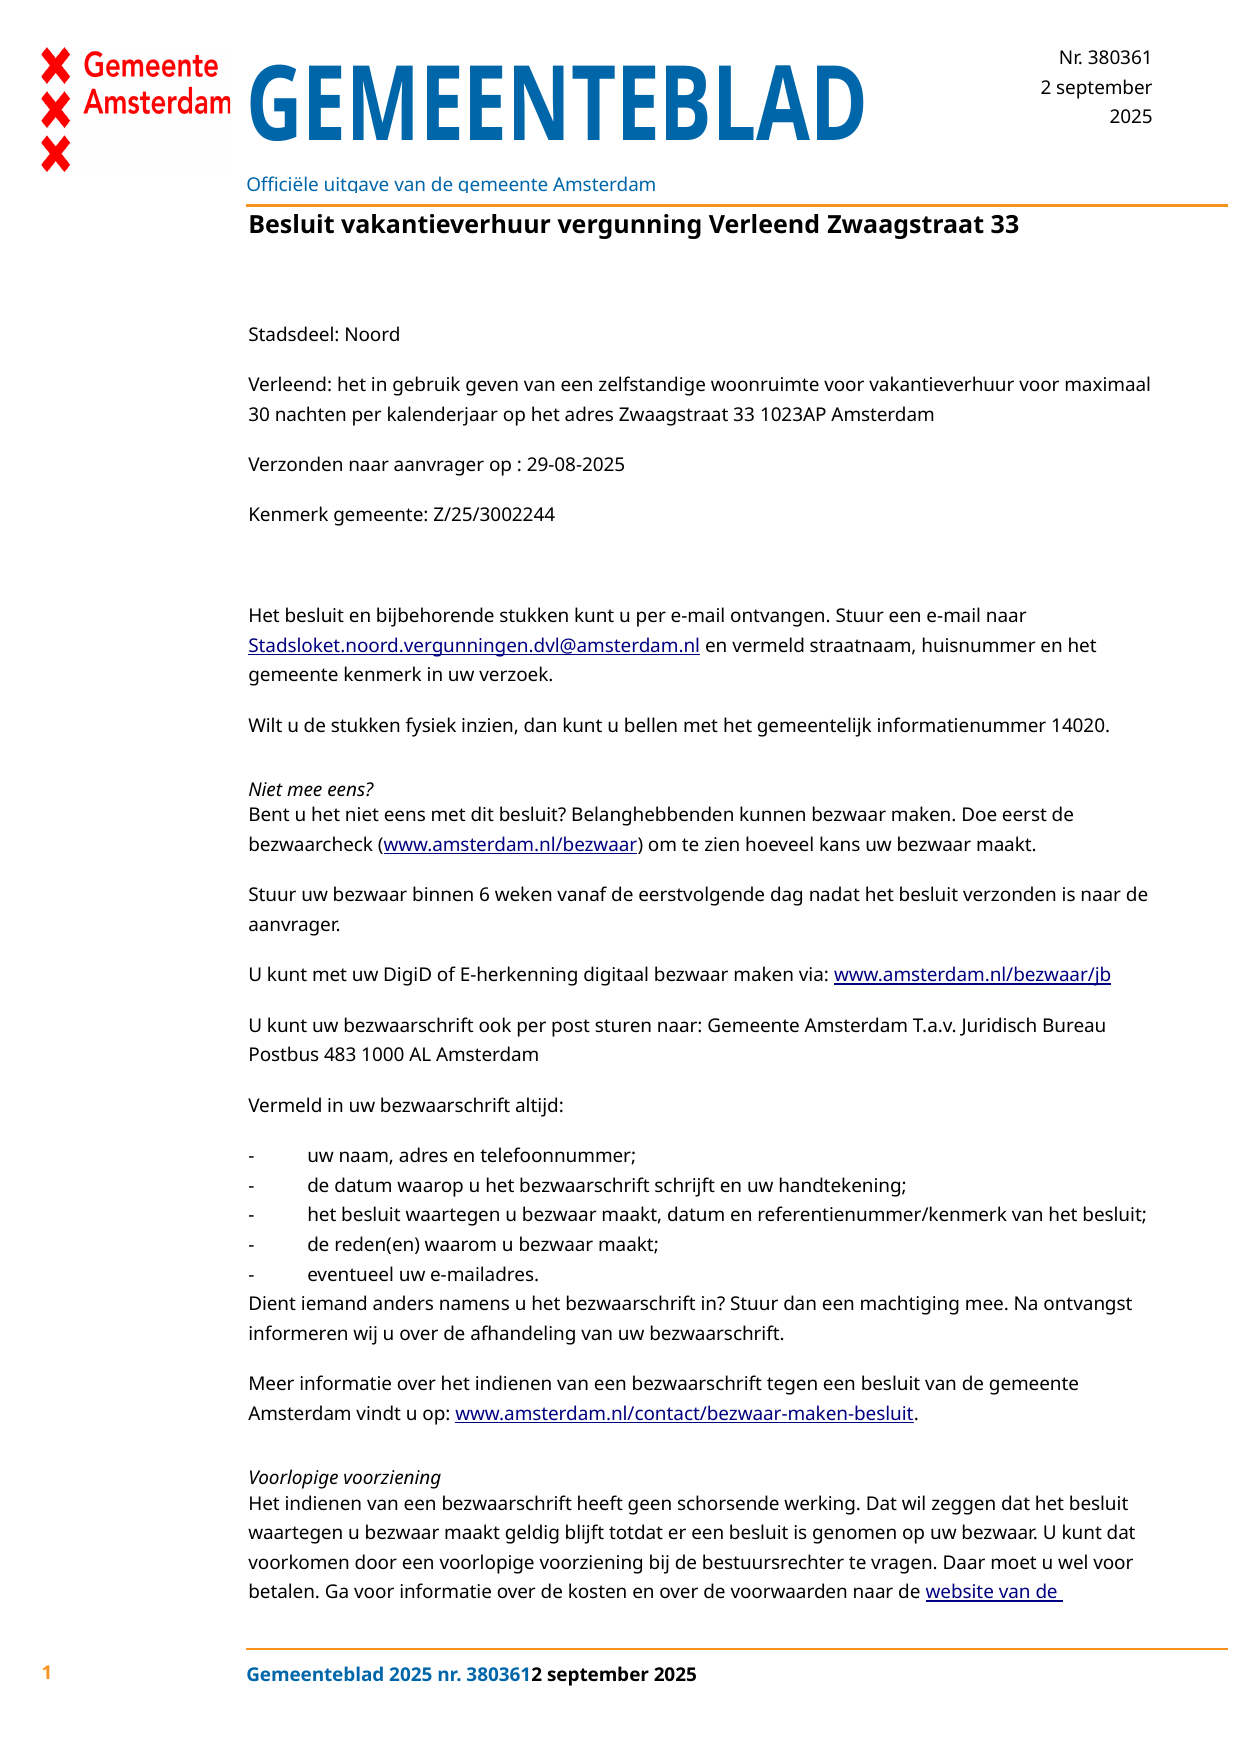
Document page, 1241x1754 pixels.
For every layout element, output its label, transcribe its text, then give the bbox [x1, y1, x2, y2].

text Dient iemand anders namens u het bezwaarschrift in? Stuur dan een machtiging mee. Na ontvangst informeren wij u over de afhandeling van uw bezwaarschrift. [248, 1290, 1152, 1346]
text Meer informatie over het indienen van een bezwaarschrift tegen een besluit van de gemeente Amsterdam vindt u op: www.amsterdam.nl/contact/bezwaar-maken-besluit. [248, 1370, 1152, 1426]
text Niet mee eens? [248, 776, 1152, 802]
text Voorlopige voorziening [248, 1464, 1152, 1490]
text Stuur uw bezwaar binnen 6 weken vanaf de eerstvolgende dag nadat het besluit verzonden is naar de aanvrager. [248, 882, 1152, 937]
text Kenmerk gemeente: Z/25/3002244 [248, 502, 1152, 527]
picture [41, 47, 231, 172]
text U kunt met uw DigiD of E-herkenning digitaal bezwaar maken via: www.amsterdam.nl/bezwaar/jb [248, 962, 1152, 987]
text Het indienen van een bezwaarschrift heeft geen schorsende werking. Dat wil zeggen dat het besluit waartegen u bezwaar maakt geldig blijft totdat er een besluit is genomen op uw bezwaar. U kunt dat voorkomen door een voorlopige voorziening bij de bestuursrechter te vragen. Daar moet u wel voor betalen. Ga voor informatie over de kosten en over de voorwaarden naar de website van de [248, 1490, 1152, 1604]
list het besluit waartegen u bezwaar maakt, datum en referentienummer/kenmerk van het besluit; [248, 1202, 1152, 1227]
text Bent u het niet eens met dit besluit? Belanghebbenden kunnen bezwaar maken. Doe eerst de bezwaarcheck (www.amsterdam.nl/bezwaar) om te zien hoeveel kans uw bezwaar maakt. [248, 802, 1152, 857]
text Het besluit en bijbehorende stukken kunt u per e-mail ontvangen. Stuur een e-mail naar Stadsloket.noord.vergunningen.dvl@amsterdam.nl en vermeld straatnaam, huisnummer en het gemeente kenmerk in uw verzoek. [248, 602, 1152, 687]
text Besluit vakantieverhuur vergunning Verleend Zwaagstraat 33 [248, 207, 1152, 241]
text Verleend: het in gebruik geven van een zelfstandige woonruimte voor vakantieverhuur voor maximaal 30 nachten per kalenderjaar op het adres Zwaagstraat 33 1023AP Amsterdam [248, 371, 1152, 426]
list de reden(en) waarom u bezwaar maakt; [248, 1231, 1152, 1257]
text U kunt uw bezwaarschrift ook per post sturen naar: Gemeente Amsterdam T.a.v. Juridisch Bureau Postbus 483 1000 AL Amsterdam [248, 1012, 1152, 1067]
text Stadsdeel: Noord [248, 321, 1152, 346]
text Vermeld in uw bezwaarschrift altijd: [248, 1092, 1152, 1118]
list uw naam, adres en telefoonnummer; [248, 1142, 1152, 1168]
text Verzonden naar aanvrager op : 29-08-2025 [248, 451, 1152, 477]
list eventueel uw e-mailadres. [248, 1261, 1152, 1287]
list de datum waarop u het bezwaarschrift schrijft en uw handtekening; [248, 1172, 1152, 1198]
text Wilt u de stukken fysiek inzien, dan kunt u bellen met het gemeentelijk informatienummer 14020. [248, 712, 1152, 738]
